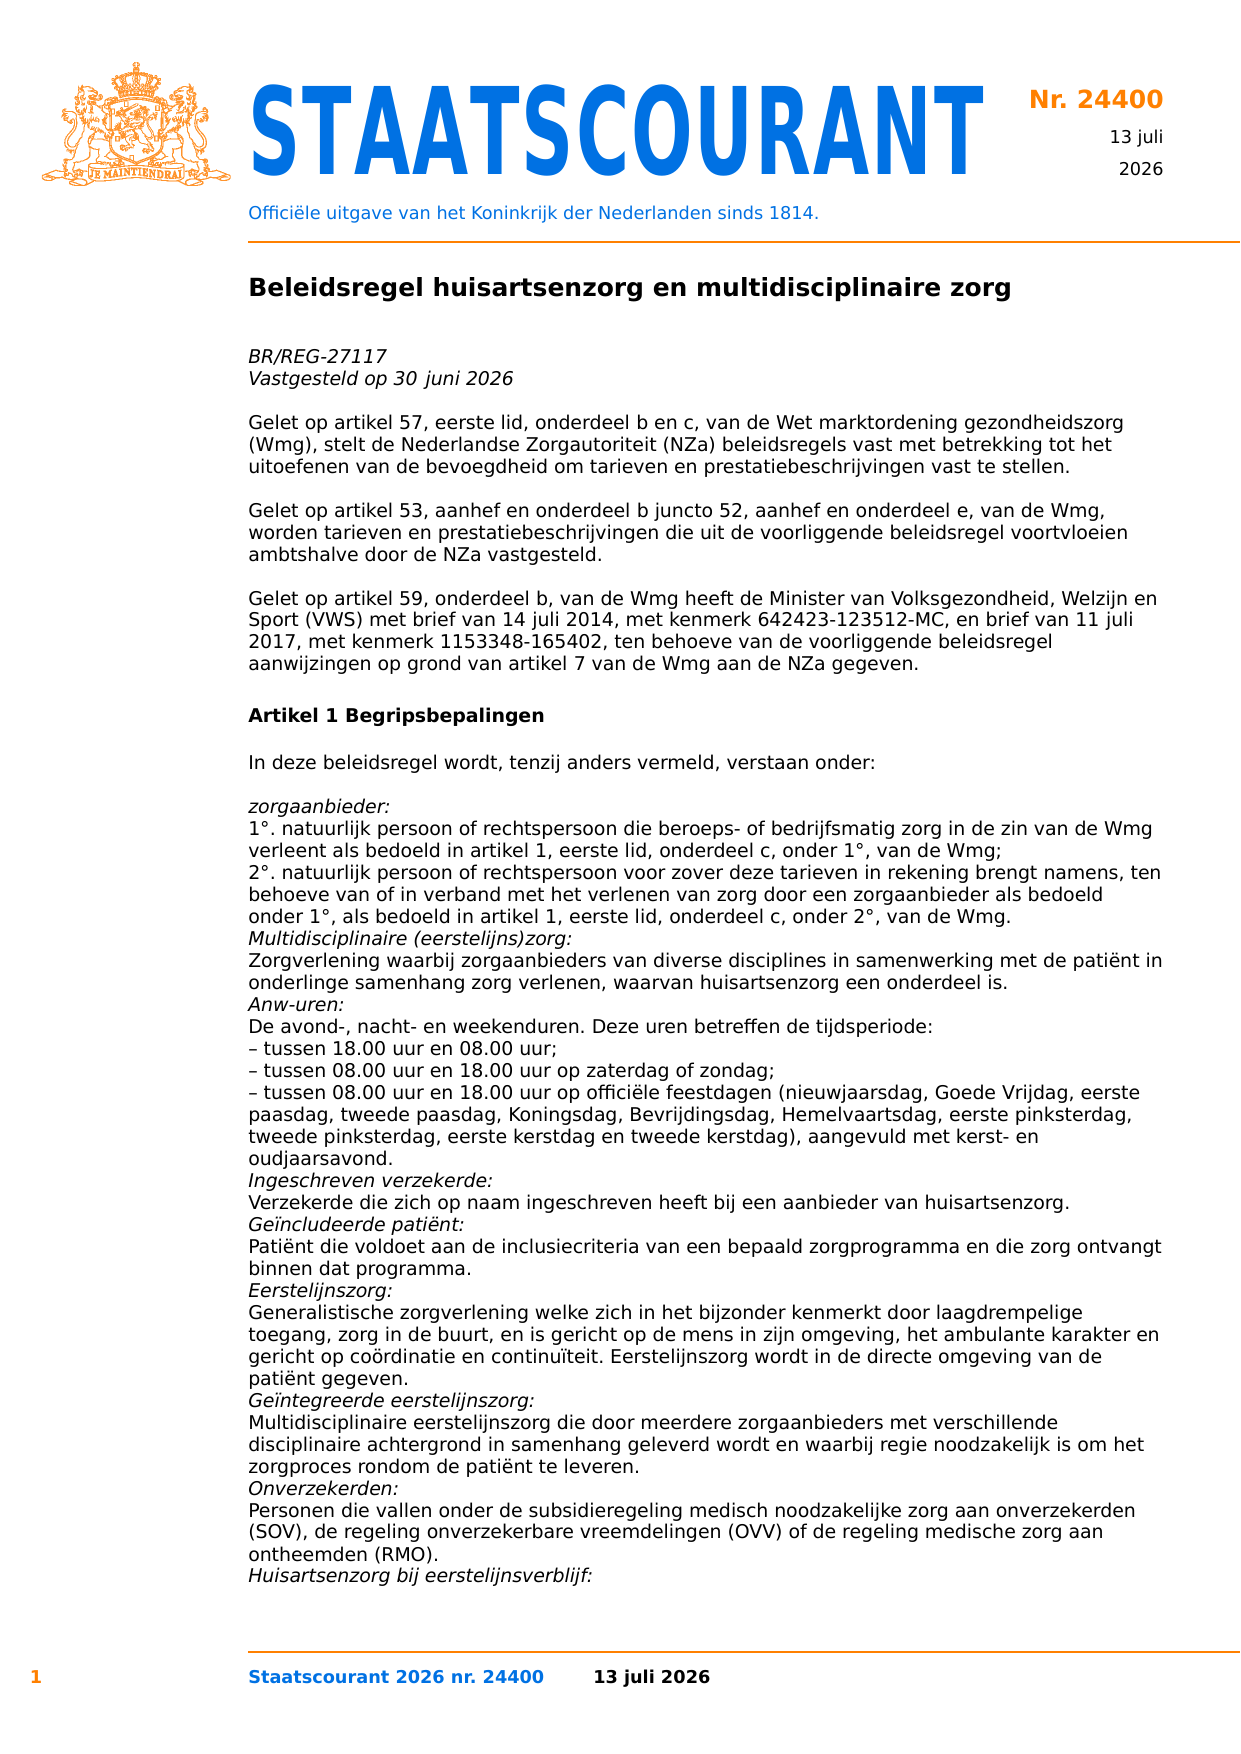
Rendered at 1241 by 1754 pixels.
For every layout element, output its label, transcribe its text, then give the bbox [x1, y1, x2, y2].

text – tussen 18.00 uur en 08.00 uur; [248, 1038, 1163, 1060]
text Eerstelijnszorg: [248, 1280, 1163, 1302]
text Anw-uren: [248, 994, 1163, 1016]
table_cell 13 juli [998, 121, 1240, 153]
text Huisartsenzorg bij eerstelijnsverblijf: [248, 1565, 1163, 1587]
text Ingeschreven verzekerde: [248, 1170, 1163, 1192]
text Multidisciplinaire (eerstelijns)zorg: [248, 928, 1163, 950]
text Verzekerde die zich op naam ingeschreven heeft bij een aanbieder van huisartsenzorg. [248, 1192, 1163, 1214]
text 2°. natuurlijk persoon of rechtspersoon voor zover deze tarieven in rekening brengt namens, ten behoeve van of in verband met het verlenen van zorg door een zorgaanbieder als bedoeld onder 1°, als bedoeld in artikel 1, eerste lid, onderdeel c, onder 2°, van de Wmg. [248, 862, 1163, 928]
table_header [25, 62, 248, 241]
text De avond-, nacht- en weekenduren. Deze uren betreffen de tijdsperiode: [248, 1016, 1163, 1038]
table_cell Officiële uitgave van het Koninkrijk der Nederlanden sinds 1814. [248, 203, 1240, 241]
text Personen die vallen onder de subsidieregeling medisch noodzakelijke zorg aan onverzekerden (SOV), de regeling onverzekerbare vreemdelingen (OVV) of de regeling medische zorg aan ontheemden (RMO). [248, 1499, 1163, 1565]
text Onverzekerden: [248, 1477, 1163, 1499]
text Patiënt die voldoet aan de inclusiecriteria van een bepaald zorgprogramma en die zorg ontvangt binnen dat programma. [248, 1236, 1163, 1280]
text Gelet op artikel 57, eerste lid, onderdeel b en c, van de Wet marktordening gezondheidszorg (Wmg), stelt de Nederlandse Zorgautoriteit (NZa) beleidsregels vast met betrekking tot het uitoefenen van de bevoegdheid om tarieven en prestatiebeschrijvingen vast te stellen. [248, 412, 1163, 478]
table_cell 2026 [998, 153, 1240, 203]
subtitle Beleidsregel huisartsenzorg en multidisciplinaire zorg [248, 273, 1163, 302]
table_header STAATSCOURANT [248, 62, 998, 203]
text – tussen 08.00 uur en 18.00 uur op zaterdag of zondag; [248, 1060, 1163, 1082]
text Multidisciplinaire eerstelijnszorg die door meerdere zorgaanbieders met verschillende disciplinaire achtergrond in samenhang geleverd wordt en waarbij regie noodzakelijk is om het zorgproces rondom de patiënt te leveren. [248, 1412, 1163, 1477]
picture [41, 62, 231, 186]
text Geïncludeerde patiënt: [248, 1214, 1163, 1236]
text Geïntegreerde eerstelijnszorg: [248, 1389, 1163, 1412]
text In deze beleidsregel wordt, tenzij anders vermeld, verstaan onder: [248, 752, 1163, 774]
text Gelet op artikel 59, onderdeel b, van de Wmg heeft de Minister van Volksgezondheid, Welzijn en Sport (VWS) met brief van 14 juli 2014, met kenmerk 642423-123512-MC, en brief van 11 juli 2017, met kenmerk 1153348-165402, ten behoeve van de voorliggende beleidsregel aanwijzingen op grond van artikel 7 van de Wmg aan de NZa gegeven. [248, 587, 1163, 675]
text BR/REG-27117 [248, 346, 1163, 368]
text zorgaanbieder: [248, 796, 1163, 818]
subtitle Artikel 1 Begripsbepalingen [248, 705, 1163, 727]
text Generalistische zorgverlening welke zich in het bijzonder kenmerkt door laagdrempelige toegang, zorg in de buurt, en is gericht op de mens in zijn omgeving, het ambulante karakter en gericht op coördinatie en continuïteit. Eerstelijnszorg wordt in de directe omgeving van de patiënt gegeven. [248, 1302, 1163, 1389]
text – tussen 08.00 uur en 18.00 uur op officiële feestdagen (nieuwjaarsdag, Goede Vrijdag, eerste paasdag, tweede paasdag, Koningsdag, Bevrijdingsdag, Hemelvaartsdag, eerste pinksterdag, tweede pinksterdag, eerste kerstdag en tweede kerstdag), aangevuld met kerst- en oudjaarsavond. [248, 1082, 1163, 1170]
table_header Nr. 24400 [998, 62, 1240, 121]
text 1°. natuurlijk persoon of rechtspersoon die beroeps- of bedrijfsmatig zorg in de zin van de Wmg verleent als bedoeld in artikel 1, eerste lid, onderdeel c, onder 1°, van de Wmg; [248, 818, 1163, 862]
text Zorgverlening waarbij zorgaanbieders van diverse disciplines in samenwerking met de patiënt in onderlinge samenhang zorg verlenen, waarvan huisartsenzorg een onderdeel is. [248, 950, 1163, 994]
text Gelet op artikel 53, aanhef en onderdeel b juncto 52, aanhef en onderdeel e, van de Wmg, worden tarieven en prestatiebeschrijvingen die uit de voorliggende beleidsregel voortvloeien ambtshalve door de NZa vastgesteld. [248, 499, 1163, 566]
text Vastgesteld op 30 juni 2026 [248, 368, 1163, 390]
